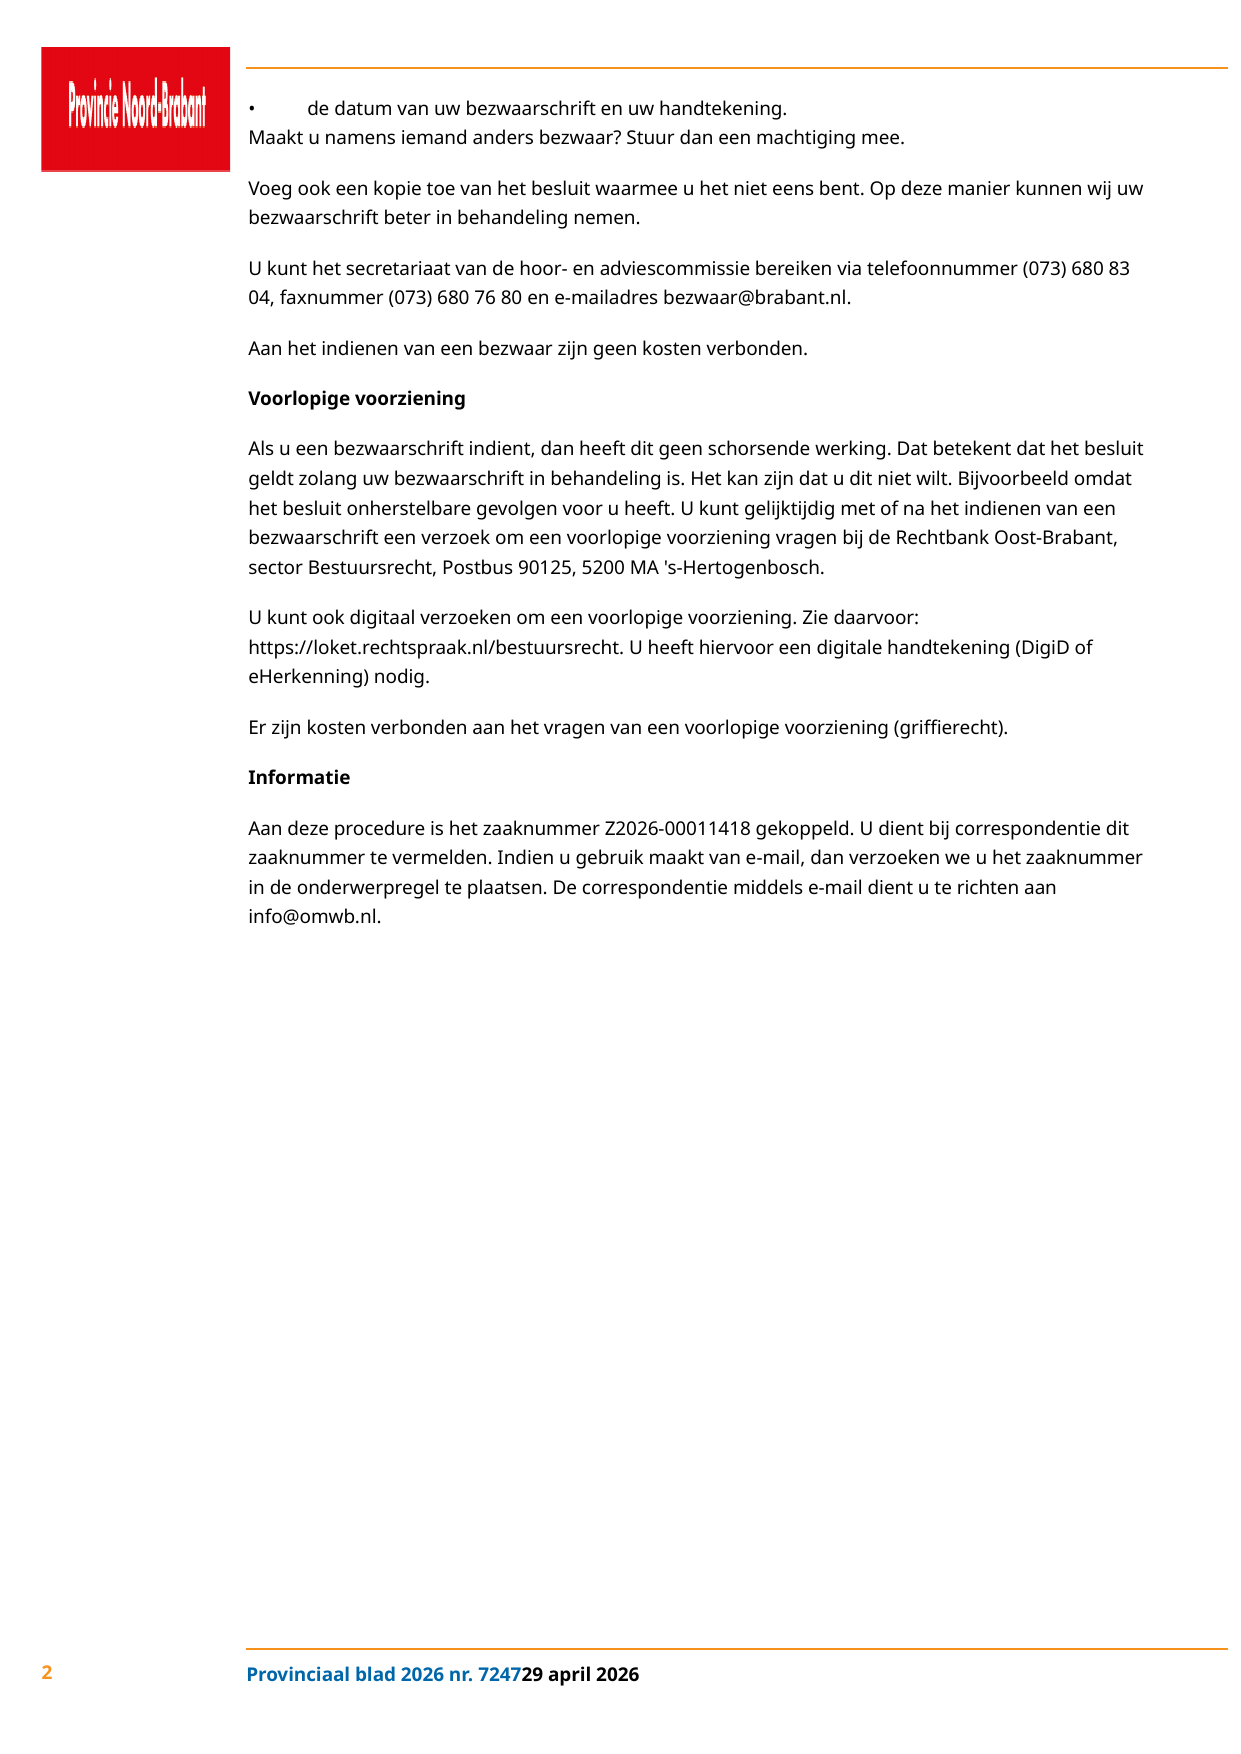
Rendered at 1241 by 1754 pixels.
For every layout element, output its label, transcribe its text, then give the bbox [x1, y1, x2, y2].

text Als u een bezwaarschrift indient, dan heeft dit geen schorsende werking. Dat betekent dat het besluit geldt zolang uw bezwaarschrift in behandeling is. Het kan zijn dat u dit niet wilt. Bijvoorbeeld omdat het besluit onherstelbare gevolgen voor u heeft. U kunt gelijktijdig met of na het indienen van een bezwaarschrift een verzoek om een voorlopige voorziening vragen bij de Rechtbank Oost-Brabant, sector Bestuursrecht, Postbus 90125, 5200 MA 's‑Hertogenbosch. [248, 436, 1152, 580]
text Voorlopige voorziening [248, 385, 1152, 411]
list de datum van uw bezwaarschrift en uw handtekening. [248, 95, 1152, 121]
text Maakt u namens iemand anders bezwaar? Stuur dan een machtiging mee. [248, 124, 1152, 150]
text Er zijn kosten verbonden aan het vragen van een voorlopige voorziening (griffierecht). [248, 714, 1152, 740]
text Voeg ook een kopie toe van het besluit waarmee u het niet eens bent. Op deze manier kunnen wij uw bezwaarschrift beter in behandeling nemen. [248, 175, 1152, 230]
text U kunt ook digitaal verzoeken om een voorlopige voorziening. Zie daarvoor: https://loket.rechtspraak.nl/bestuursrecht. U heeft hiervoor een digitale handtekening (DigiD of eHerkenning) nodig. [248, 604, 1152, 689]
text U kunt het secretariaat van de hoor- en adviescommissie bereiken via telefoonnummer (073) 680 83 04, faxnummer (073) 680 76 80 en e-mailadres bezwaar@brabant.nl. [248, 255, 1152, 310]
text Informatie [248, 764, 1152, 790]
text Aan het indienen van een bezwaar zijn geen kosten verbonden. [248, 335, 1152, 361]
picture [41, 47, 231, 172]
text Aan deze procedure is het zaaknummer Z2026-00011418 gekoppeld. U dient bij correspondentie dit zaaknummer te vermelden. Indien u gebruik maakt van e-mail, dan verzoeken we u het zaaknummer in de onderwerpregel te plaatsen. De correspondentie middels e-mail dient u te richten aan info@omwb.nl. [248, 815, 1152, 929]
